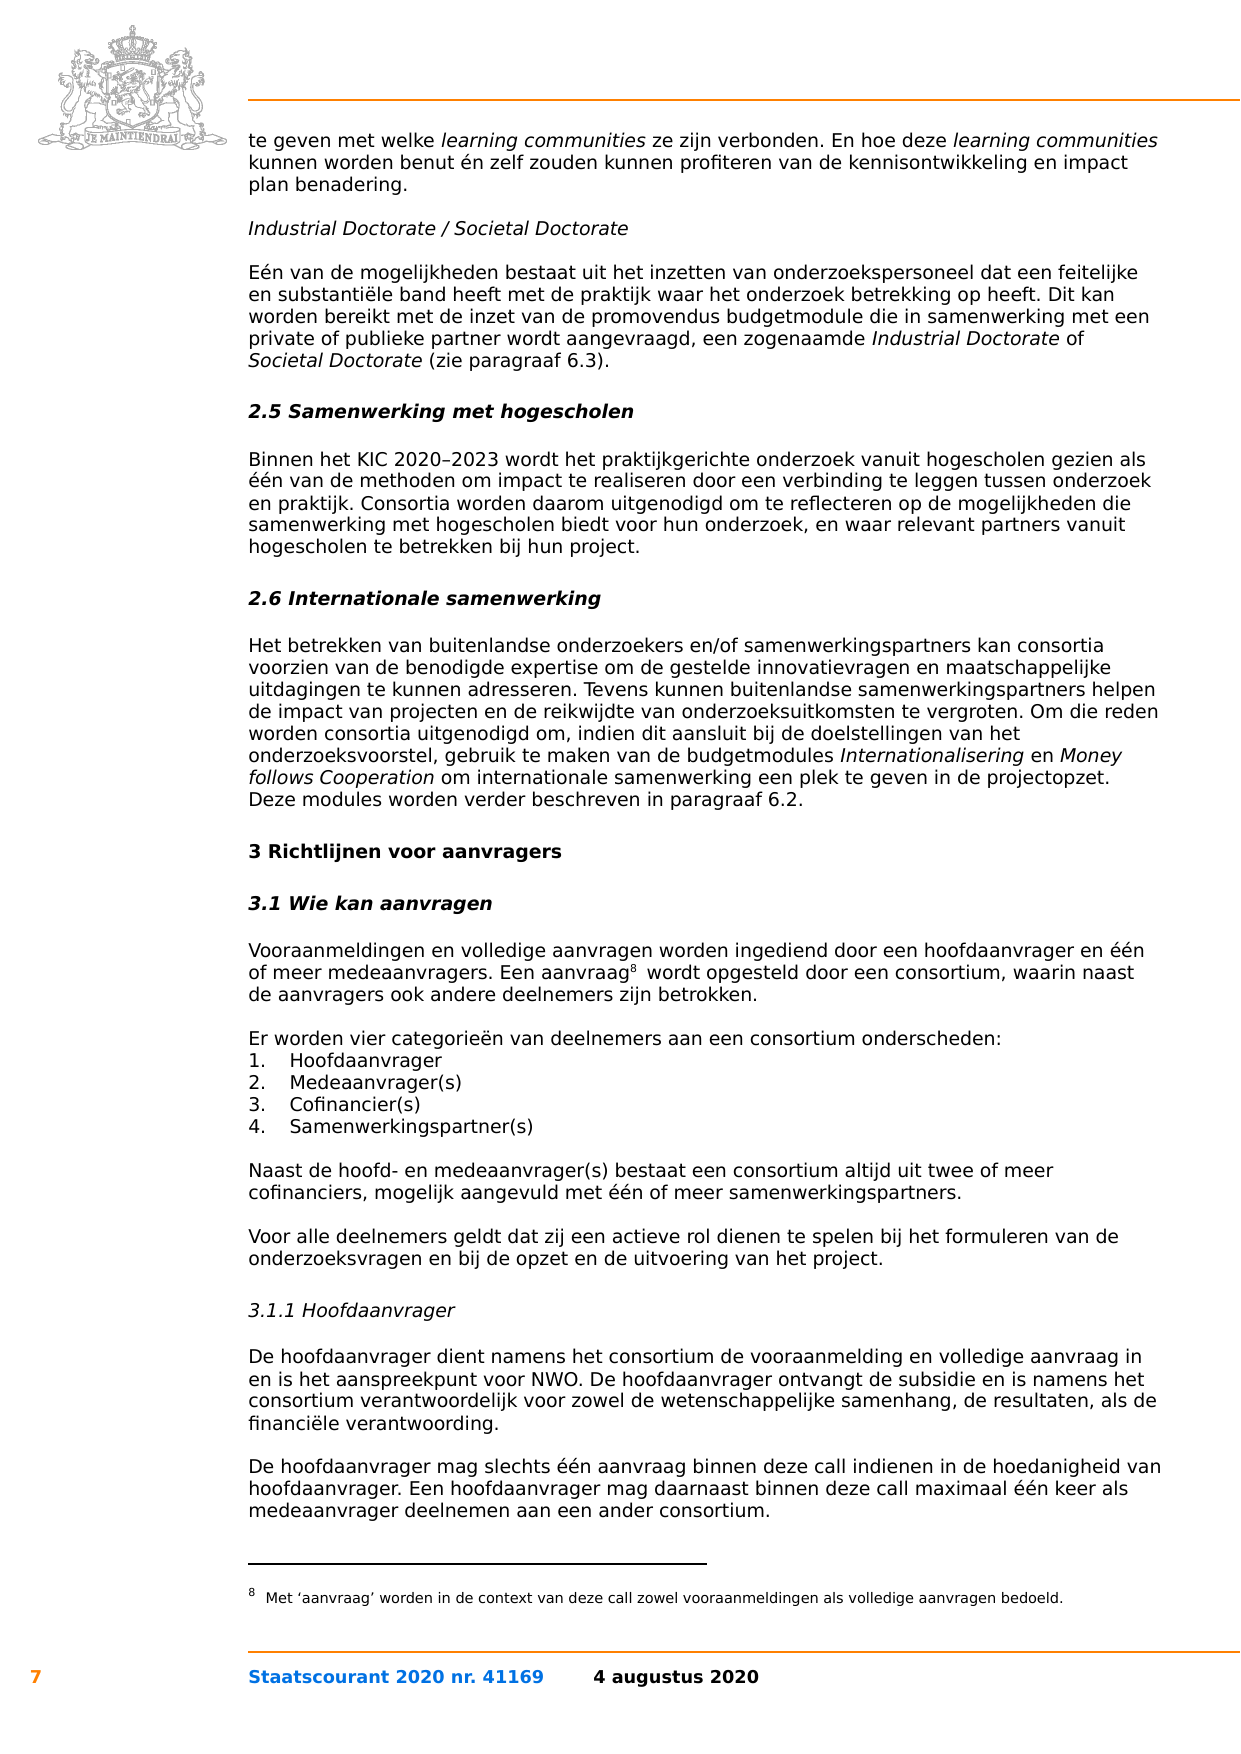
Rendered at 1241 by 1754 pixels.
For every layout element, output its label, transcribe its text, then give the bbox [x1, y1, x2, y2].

text Vooraanmeldingen en volledige aanvragen worden ingediend door een hoofdaanvrager en één of meer medeaanvragers. Een aanvraag wordt opgesteld door een consortium, waarin naast de aanvragers ook andere deelnemers zijn betrokken. [248, 940, 1163, 1006]
text Voor alle deelnemers geldt dat zij een actieve rol dienen te spelen bij het formuleren van de onderzoeksvragen en bij de opzet en de uitvoering van het project. [248, 1226, 1163, 1269]
subtitle 2.5 Samenwerking met hogescholen [248, 401, 1163, 423]
subtitle 3.1.1 Hoofdaanvrager [248, 1299, 1163, 1321]
text Er worden vier categorieën van deelnemers aan een consortium onderscheden: [248, 1028, 1163, 1050]
text Binnen het KIC 2020–2023 wordt het praktijkgerichte onderzoek vanuit hogescholen gezien als één van de methoden om impact te realiseren door een verbinding te leggen tussen onderzoek en praktijk. Consortia worden daarom uitgenodigd om te reflecteren op de mogelijkheden die samenwerking met hogescholen biedt voor hun onderzoek, en waar relevant partners vanuit hogescholen te betrekken bij hun project. [248, 448, 1163, 558]
subtitle Industrial Doctorate / Societal Doctorate [248, 218, 1163, 240]
picture [38, 25, 227, 150]
text Met ‘aanvraag’ worden in de context van deze call zowel vooraanmeldingen als volledige aanvragen bedoeld. [248, 1586, 1163, 1608]
text 2. Medeaanvrager(s) [248, 1072, 1163, 1094]
text De hoofdaanvrager dient namens het consortium de vooraanmelding en volledige aanvraag in en is het aanspreekpunt voor NWO. De hoofdaanvrager ontvangt de subsidie en is namens het consortium verantwoordelijk voor zowel de wetenschappelijke samenhang, de resultaten, als de financiële verantwoording. [248, 1346, 1163, 1434]
text Naast de hoofd- en medeaanvrager(s) bestaat een consortium altijd uit twee of meer cofinanciers, mogelijk aangevuld met één of meer samenwerkingspartners. [248, 1160, 1163, 1204]
text Eén van de mogelijkheden bestaat uit het inzetten van onderzoekspersoneel dat een feitelijke en substantiële band heeft met de praktijk waar het onderzoek betrekking op heeft. Dit kan worden bereikt met de inzet van de promovendus budgetmodule die in samenwerking met een private of publieke partner wordt aangevraagd, een zogenaamde Industrial Doctorate of Societal Doctorate (zie paragraaf 6.3). [248, 262, 1163, 371]
subtitle 2.6 Internationale samenwerking [248, 588, 1163, 610]
subtitle 3.1 Wie kan aanvragen [248, 893, 1163, 915]
text De hoofdaanvrager mag slechts één aanvraag binnen deze call indienen in de hoedanigheid van hoofdaanvrager. Een hoofdaanvrager mag daarnaast binnen deze call maximaal één keer als medeaanvrager deelnemen aan een ander consortium. [248, 1456, 1163, 1522]
text 1. Hoofdaanvrager [248, 1050, 1163, 1072]
text 3. Cofinancier(s) [248, 1094, 1163, 1116]
text te geven met welke learning communities ze zijn verbonden. En hoe deze learning communities kunnen worden benut én zelf zouden kunnen profiteren van de kennisontwikkeling en impact plan benadering. [248, 130, 1163, 196]
text Het betrekken van buitenlandse onderzoekers en/of samenwerkingspartners kan consortia voorzien van de benodigde expertise om de gestelde innovatievragen en maatschappelijke uitdagingen te kunnen adresseren. Tevens kunnen buitenlandse samenwerkingspartners helpen de impact van projecten en de reikwijdte van onderzoeksuitkomsten te vergroten. Om die reden worden consortia uitgenodigd om, indien dit aansluit bij de doelstellingen van het onderzoeksvoorstel, gebruik te maken van de budgetmodules Internationalisering en Money follows Cooperation om internationale samenwerking een plek te geven in de projectopzet. Deze modules worden verder beschreven in paragraaf 6.2. [248, 635, 1163, 811]
subtitle 3 Richtlijnen voor aanvragers [248, 841, 1163, 863]
text 4. Samenwerkingspartner(s) [248, 1116, 1163, 1138]
